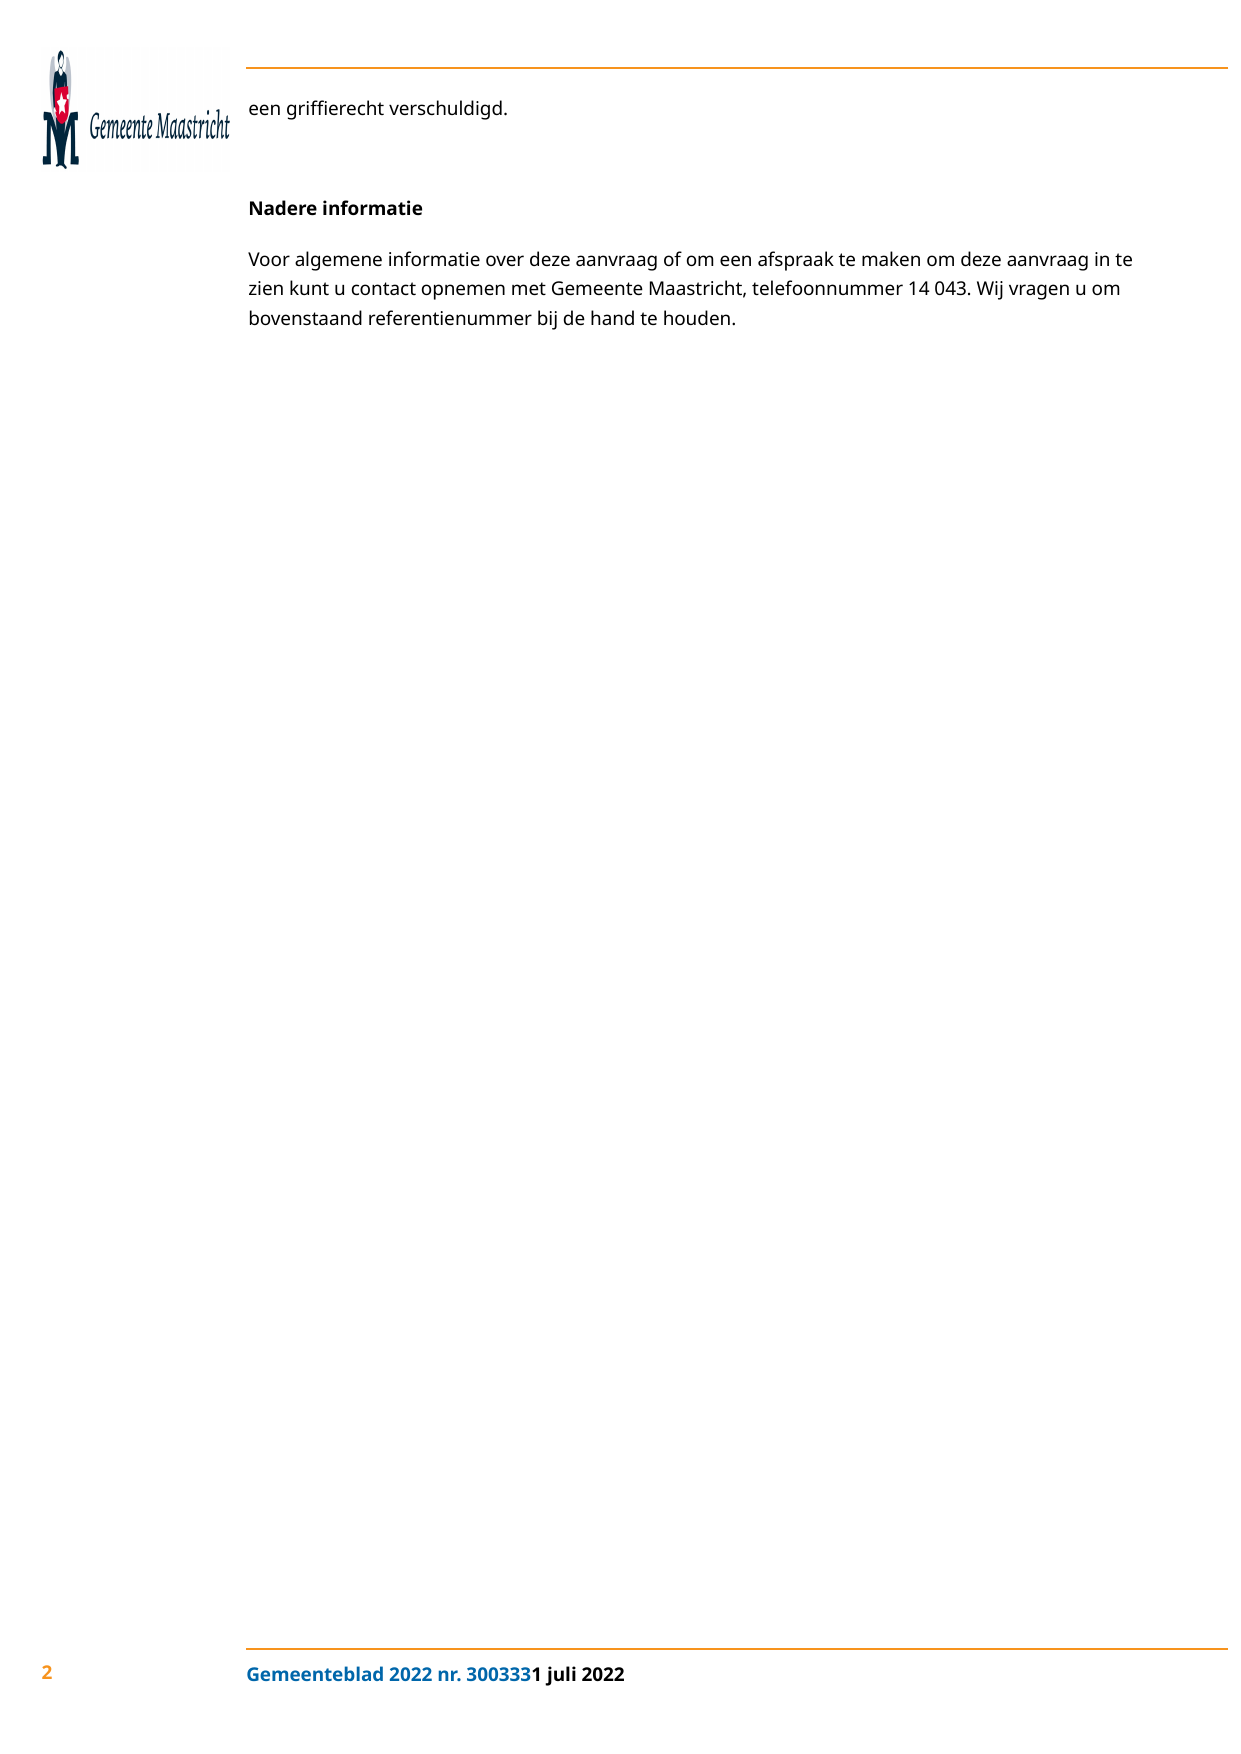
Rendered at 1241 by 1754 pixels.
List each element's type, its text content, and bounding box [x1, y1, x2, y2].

picture [41, 47, 231, 172]
text Voor algemene informatie over deze aanvraag of om een afspraak te maken om deze aanvraag in te zien kunt u contact opnemen met Gemeente Maastricht, telefoonnummer 14 043. Wij vragen u om bovenstaand referentienummer bij de hand te houden. [248, 246, 1152, 331]
text een griffierecht verschuldigd. [248, 95, 1152, 121]
text Nadere informatie [248, 196, 1152, 221]
